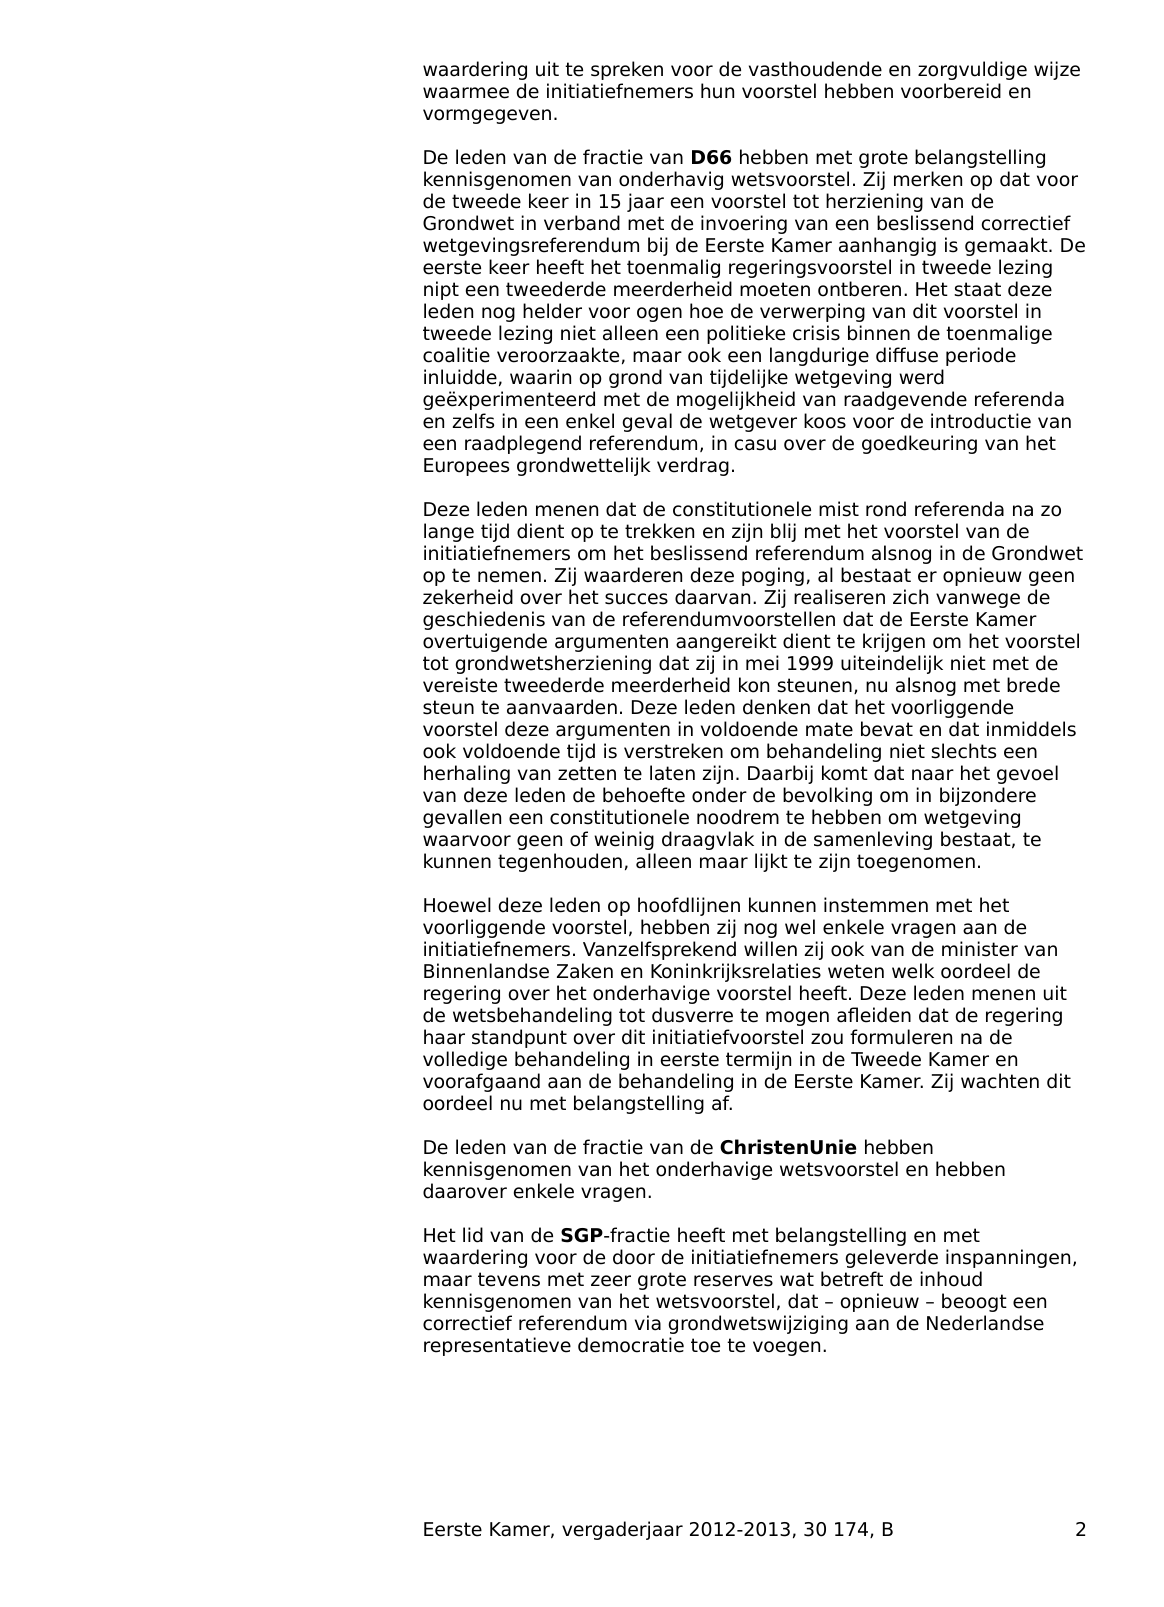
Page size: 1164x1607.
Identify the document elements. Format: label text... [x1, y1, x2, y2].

text Hoewel deze leden op hoofdlijnen kunnen instemmen met het voorliggende voorstel, hebben zij nog wel enkele vragen aan de initiatiefnemers. Vanzelfsprekend willen zij ook van de minister van Binnenlandse Zaken en Koninkrijksrelaties weten welk oordeel de regering over het onderhavige voorstel heeft. Deze leden menen uit de wetsbehandeling tot dusverre te mogen afleiden dat de regering haar standpunt over dit initiatiefvoorstel zou formuleren na de volledige behandeling in eerste termijn in de Tweede Kamer en voorafgaand aan de behandeling in de Eerste Kamer. Zij wachten dit oordeel nu met belangstelling af. [422, 895, 1087, 1115]
text De leden van de fractie van D66 hebben met grote belangstelling kennisgenomen van onderhavig wetsvoorstel. Zij merken op dat voor de tweede keer in 15 jaar een voorstel tot herziening van de Grondwet in verband met de invoering van een beslissend correctief wetgevingsreferendum bij de Eerste Kamer aanhangig is gemaakt. De eerste keer heeft het toenmalig regeringsvoorstel in tweede lezing nipt een tweederde meerderheid moeten ontberen. Het staat deze leden nog helder voor ogen hoe de verwerping van dit voorstel in tweede lezing niet alleen een politieke crisis binnen de toenmalige coalitie veroorzaakte, maar ook een langdurige diffuse periode inluidde, waarin op grond van tijdelijke wetgeving werd geëxperimenteerd met de mogelijkheid van raadgevende referenda en zelfs in een enkel geval de wetgever koos voor de introductie van een raadplegend referendum, in casu over de goedkeuring van het Europees grondwettelijk verdrag. [422, 147, 1087, 477]
text waardering uit te spreken voor de vasthoudende en zorgvuldige wijze waarmee de initiatiefnemers hun voorstel hebben voorbereid en vormgegeven. [422, 59, 1087, 125]
text Deze leden menen dat de constitutionele mist rond referenda na zo lange tijd dient op te trekken en zijn blij met het voorstel van de initiatiefnemers om het beslissend referendum alsnog in de Grondwet op te nemen. Zij waarderen deze poging, al bestaat er opnieuw geen zekerheid over het succes daarvan. Zij realiseren zich vanwege de geschiedenis van de referendumvoorstellen dat de Eerste Kamer overtuigende argumenten aangereikt dient te krijgen om het voorstel tot grondwetsherziening dat zij in mei 1999 uiteindelijk niet met de vereiste tweederde meerderheid kon steunen, nu alsnog met brede steun te aanvaarden. Deze leden denken dat het voorliggende voorstel deze argumenten in voldoende mate bevat en dat inmiddels ook voldoende tijd is verstreken om behandeling niet slechts een herhaling van zetten te laten zijn. Daarbij komt dat naar het gevoel van deze leden de behoefte onder de bevolking om in bijzondere gevallen een constitutionele noodrem te hebben om wetgeving waarvoor geen of weinig draagvlak in de samenleving bestaat, te kunnen tegenhouden, alleen maar lijkt te zijn toegenomen. [422, 499, 1087, 873]
text Het lid van de SGP-fractie heeft met belangstelling en met waardering voor de door de initiatiefnemers geleverde inspanningen, maar tevens met zeer grote reserves wat betreft de inhoud kennisgenomen van het wetsvoorstel, dat – opnieuw – beoogt een correctief referendum via grondwetswijziging aan de Nederlandse representatieve democratie toe te voegen. [422, 1225, 1087, 1357]
text De leden van de fractie van de ChristenUnie hebben kennisgenomen van het onderhavige wetsvoorstel en hebben daarover enkele vragen. [422, 1137, 1087, 1203]
